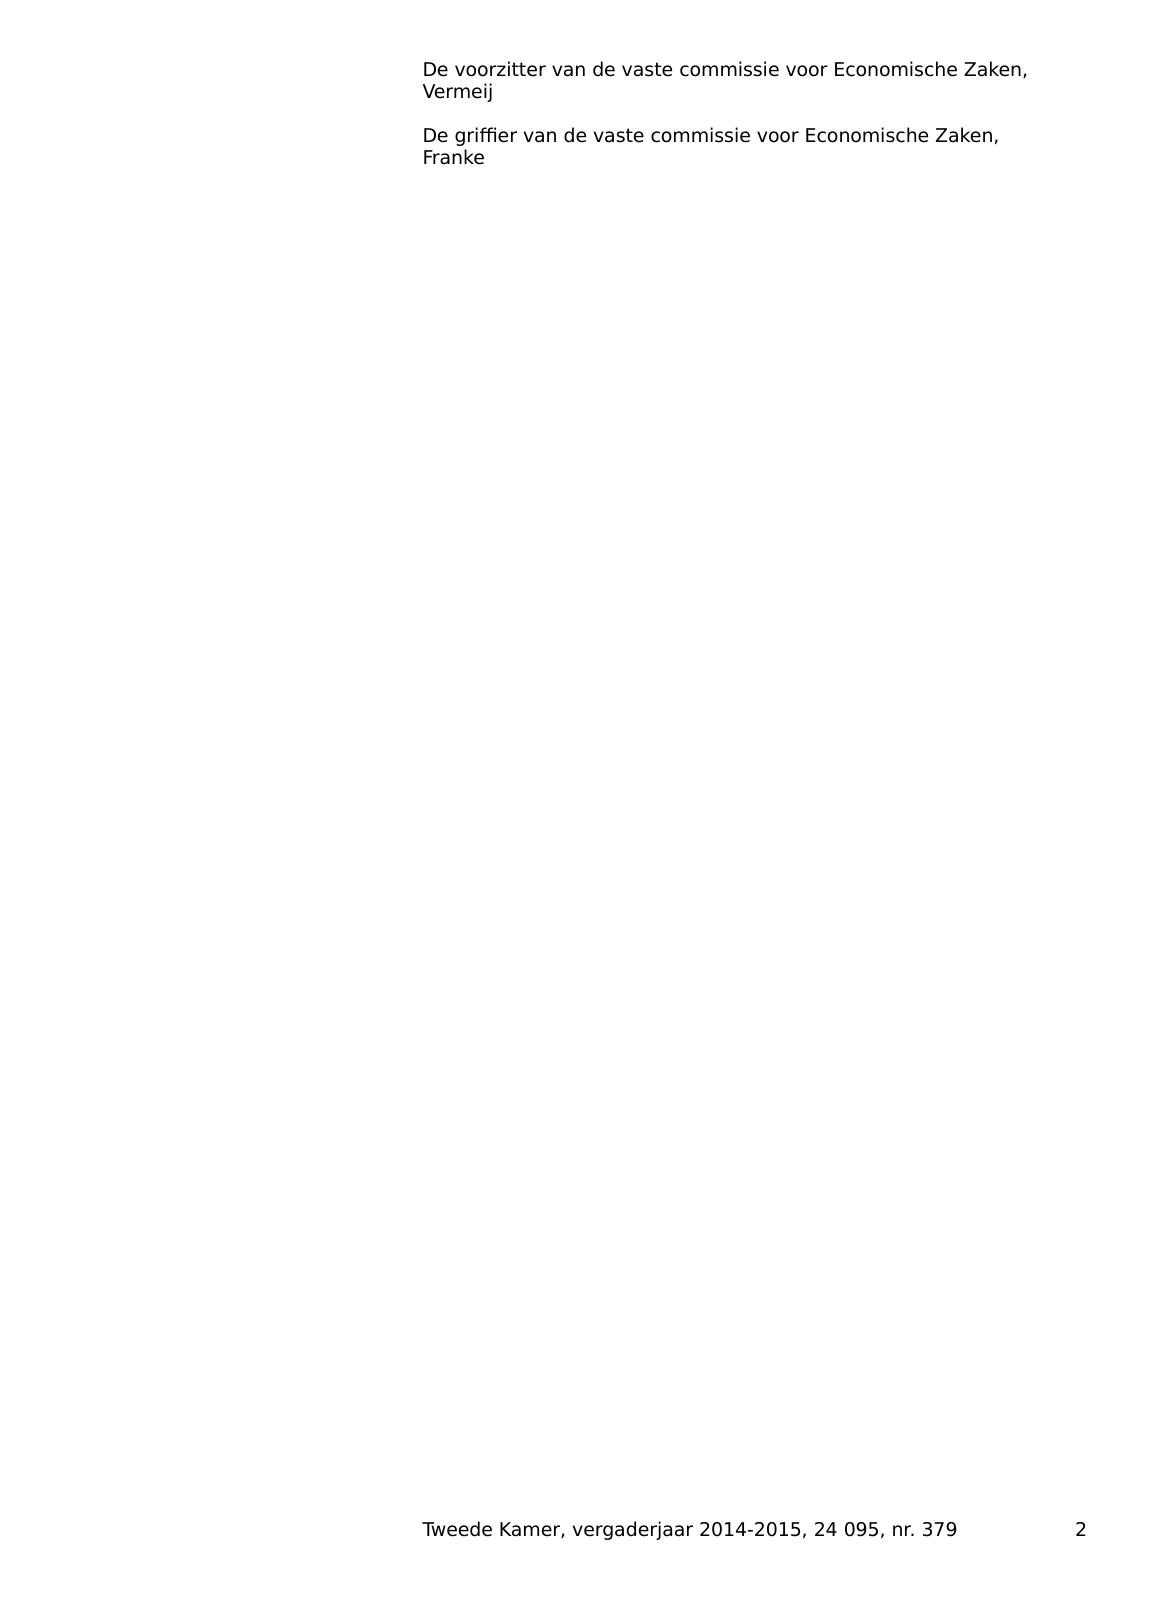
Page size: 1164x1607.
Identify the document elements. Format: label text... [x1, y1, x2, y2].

text De voorzitter van de vaste commissie voor Economische Zaken, Vermeij [422, 59, 1087, 103]
text De griffier van de vaste commissie voor Economische Zaken, Franke [422, 125, 1087, 169]
